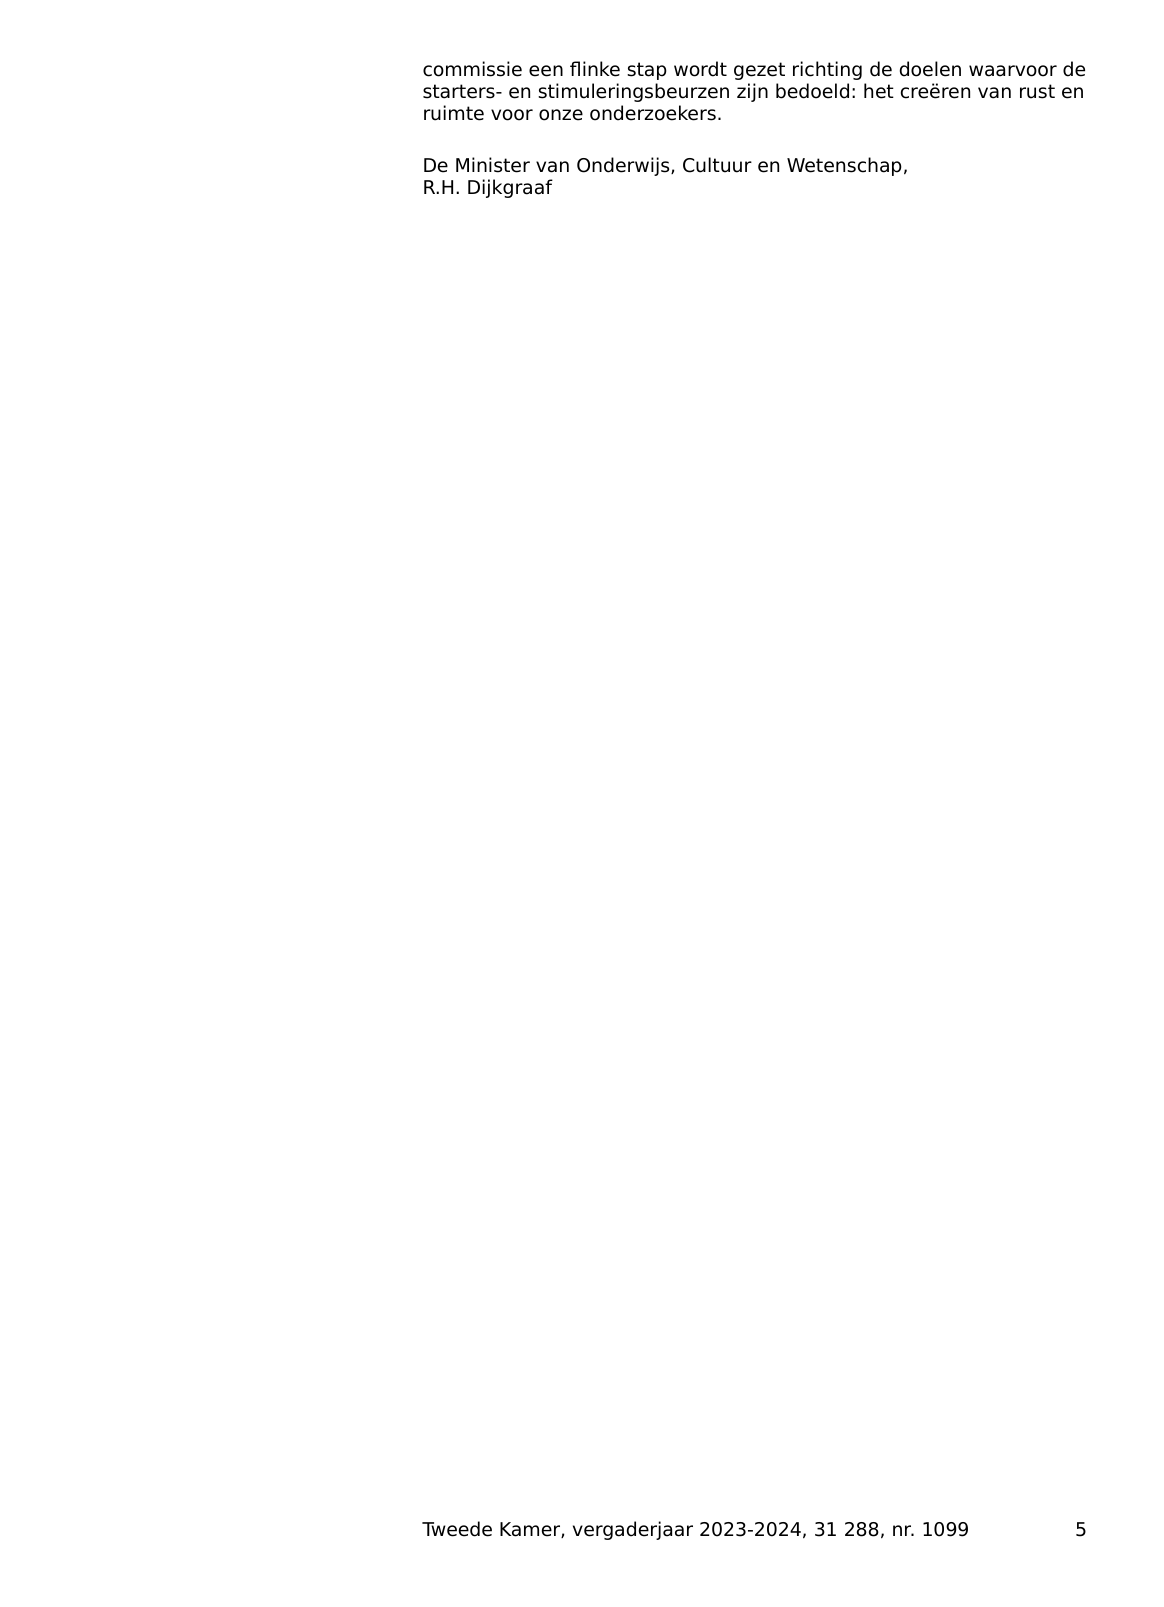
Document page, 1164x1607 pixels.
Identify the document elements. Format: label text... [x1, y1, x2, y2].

text De Minister van Onderwijs, Cultuur en Wetenschap, R.H. Dijkgraaf [422, 155, 1087, 199]
text commissie een flinke stap wordt gezet richting de doelen waarvoor de starters- en stimuleringsbeurzen zijn bedoeld: het creëren van rust en ruimte voor onze onderzoekers. [422, 59, 1087, 125]
